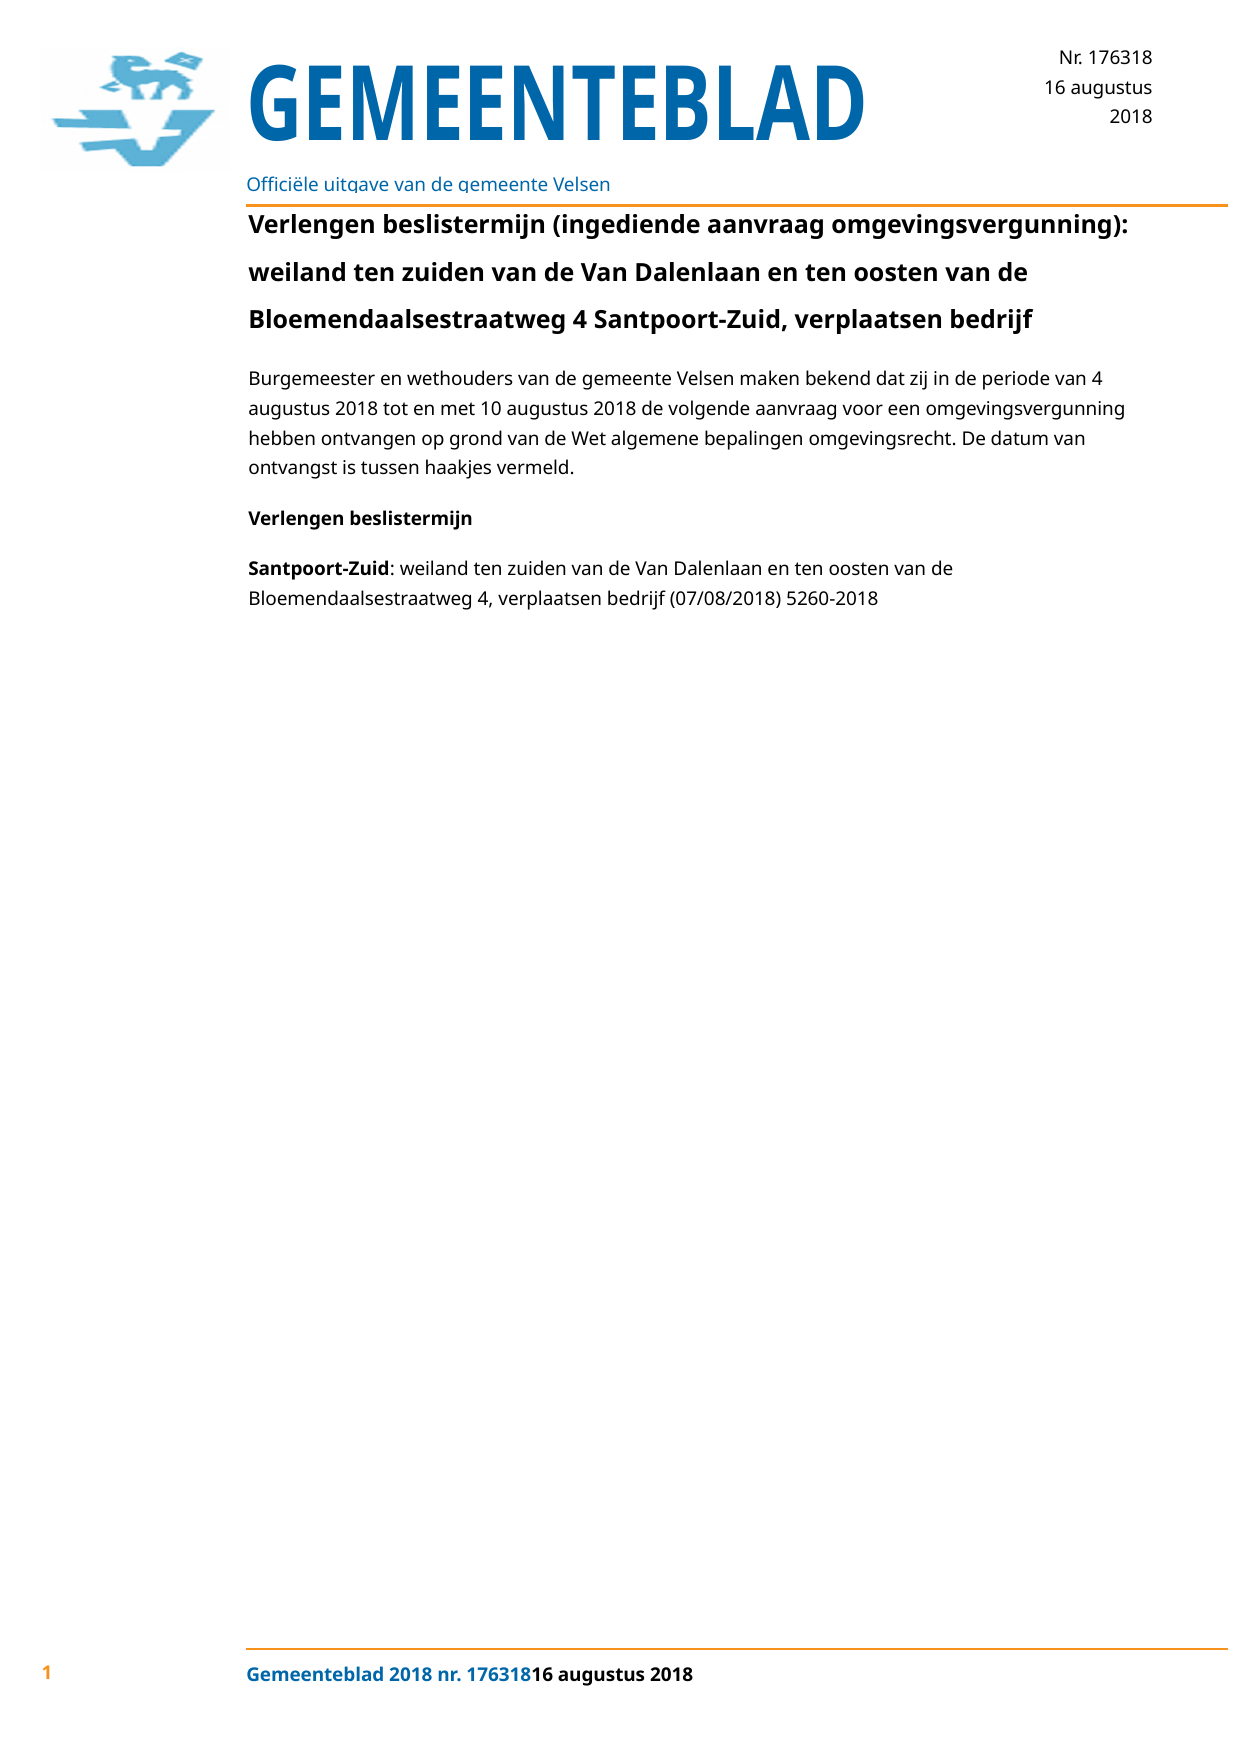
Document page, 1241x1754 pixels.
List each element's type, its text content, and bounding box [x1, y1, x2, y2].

text Verlengen beslistermijn [248, 505, 1152, 530]
text Verlengen beslistermijn (ingediende aanvraag omgevingsvergunning): weiland ten zuiden van de Van Dalenlaan en ten oosten van de Bloemendaalsestraatweg 4 Santpoort-Zuid, verplaatsen bedrijf [248, 207, 1152, 336]
text Santpoort-Zuid: weiland ten zuiden van de Van Dalenlaan en ten oosten van de Bloemendaalsestraatweg 4, verplaatsen bedrijf (07/08/2018) 5260-2018 [248, 555, 1152, 610]
text Burgemeester en wethouders van de gemeente Velsen maken bekend dat zij in de periode van 4 augustus 2018 tot en met 10 augustus 2018 de volgende aanvraag voor een omgevingsvergunning hebben ontvangen op grond van de Wet algemene bepalingen omgevingsrecht. De datum van ontvangst is tussen haakjes vermeld. [248, 366, 1152, 480]
picture [41, 47, 231, 172]
